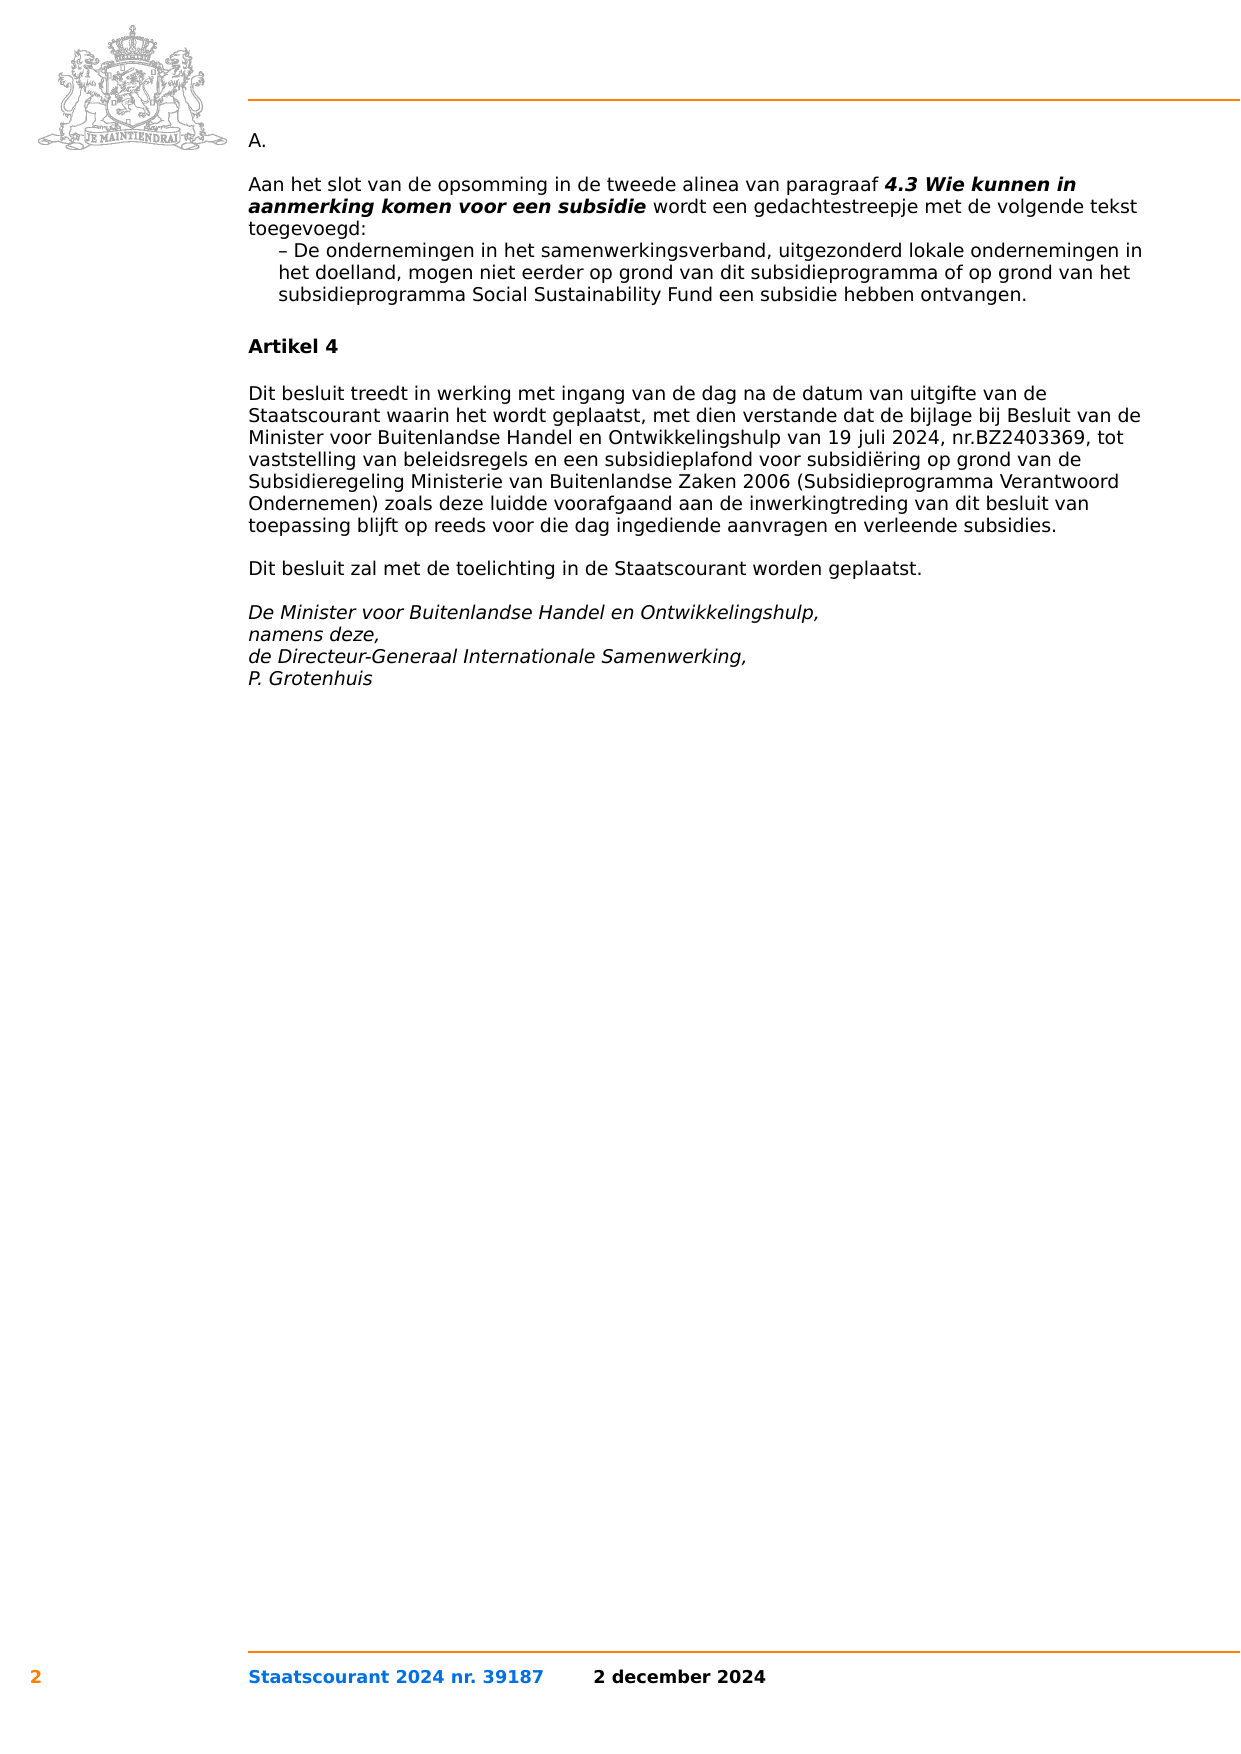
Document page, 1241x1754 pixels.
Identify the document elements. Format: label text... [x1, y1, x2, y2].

picture [38, 25, 227, 150]
text A. [248, 130, 1163, 152]
text Dit besluit treedt in werking met ingang van de dag na de datum van uitgifte van de Staatscourant waarin het wordt geplaatst, met dien verstande dat de bijlage bij Besluit van de Minister voor Buitenlandse Handel en Ontwikkelingshulp van 19 juli 2024, nr.BZ2403369, tot vaststelling van beleidsregels en een subsidieplafond voor subsidiëring op grond van de Subsidieregeling Ministerie van Buitenlandse Zaken 2006 (Subsidieprogramma Verantwoord Ondernemen) zoals deze luidde voorafgaand aan de inwerkingtreding van dit besluit van toepassing blijft op reeds voor die dag ingediende aanvragen en verleende subsidies. [248, 383, 1163, 536]
text Aan het slot van de opsomming in de tweede alinea van paragraaf 4.3 Wie kunnen in aanmerking komen voor een subsidie wordt een gedachtestreepje met de volgende tekst toegevoegd: [248, 174, 1163, 240]
text – De ondernemingen in het samenwerkingsverband, uitgezonderd lokale ondernemingen in het doelland, mogen niet eerder op grond van dit subsidieprogramma of op grond van het subsidieprogramma Social Sustainability Fund een subsidie hebben ontvangen. [278, 240, 1163, 306]
text Dit besluit zal met de toelichting in de Staatscourant worden geplaatst. [248, 558, 1163, 580]
text De Minister voor Buitenlandse Handel en Ontwikkelingshulp, namens deze, de Directeur-Generaal Internationale Samenwerking, P. Grotenhuis [248, 602, 1163, 690]
subtitle Artikel 4 [248, 336, 1163, 358]
